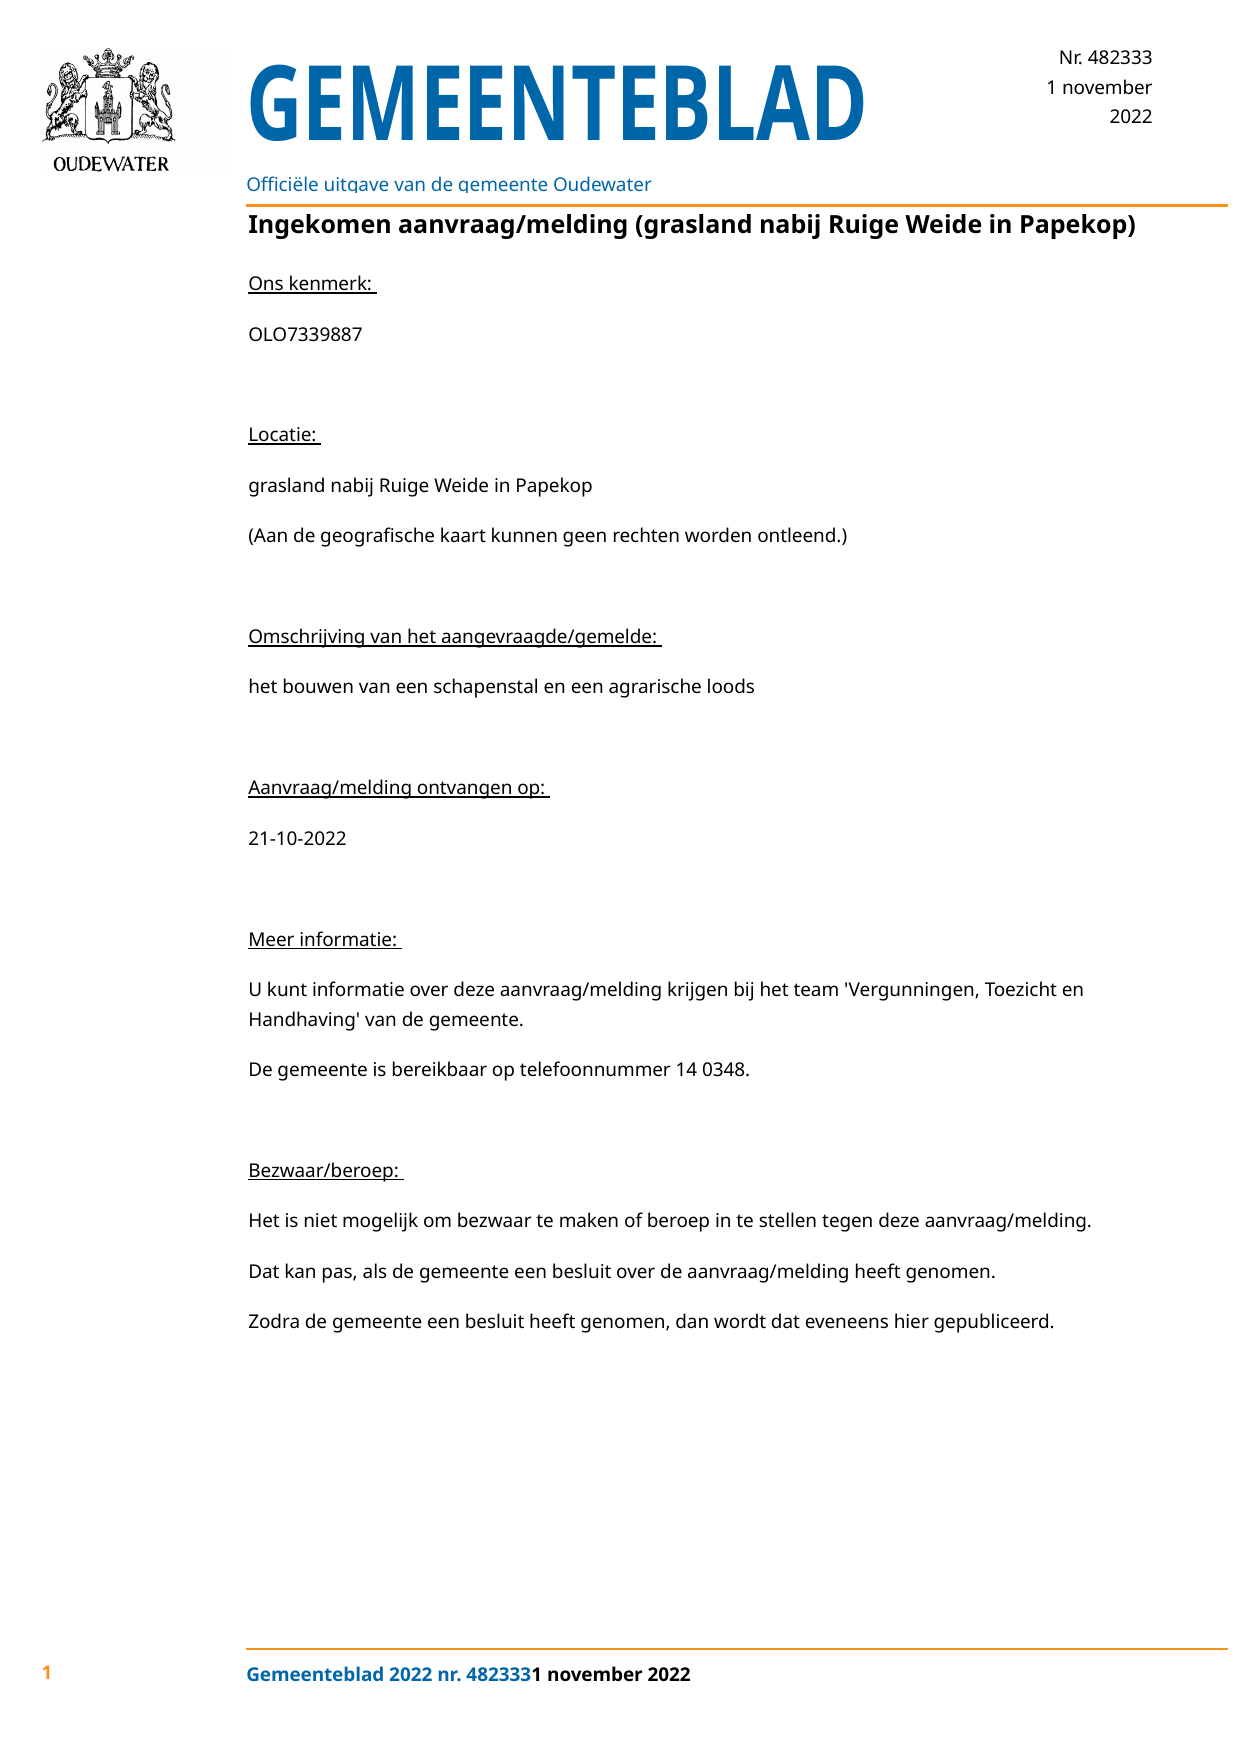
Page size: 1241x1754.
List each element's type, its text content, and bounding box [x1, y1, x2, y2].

text De gemeente is bereikbaar op telefoonnummer 14 0348. [248, 1056, 1152, 1082]
text Dat kan pas, als de gemeente een besluit over de aanvraag/melding heeft genomen. [248, 1258, 1152, 1283]
text Aanvraag/melding ontvangen op: [248, 774, 1152, 800]
text Bezwaar/beroep: [248, 1157, 1152, 1183]
text Het is niet mogelijk om bezwaar te maken of beroep in te stellen tegen deze aanvraag/melding. [248, 1207, 1152, 1233]
text OLO7339887 [248, 321, 1152, 346]
text Ingekomen aanvraag/melding (grasland nabij Ruige Weide in Papekop) [248, 207, 1152, 241]
text Zodra de gemeente een besluit heeft genomen, dan wordt dat eveneens hier gepubliceerd. [248, 1308, 1152, 1334]
text 21-10-2022 [248, 825, 1152, 851]
text grasland nabij Ruige Weide in Papekop [248, 472, 1152, 498]
text het bouwen van een schapenstal en een agrarische loods [248, 674, 1152, 699]
picture [41, 47, 231, 172]
text Meer informatie: [248, 926, 1152, 951]
text (Aan de geografische kaart kunnen geen rechten worden ontleend.) [248, 522, 1152, 548]
text U kunt informatie over deze aanvraag/melding krijgen bij het team 'Vergunningen, Toezicht en Handhaving' van de gemeente. [248, 976, 1152, 1031]
text Ons kenmerk: [248, 270, 1152, 296]
text Omschrijving van het aangevraagde/gemelde: [248, 623, 1152, 649]
text Locatie: [248, 422, 1152, 447]
